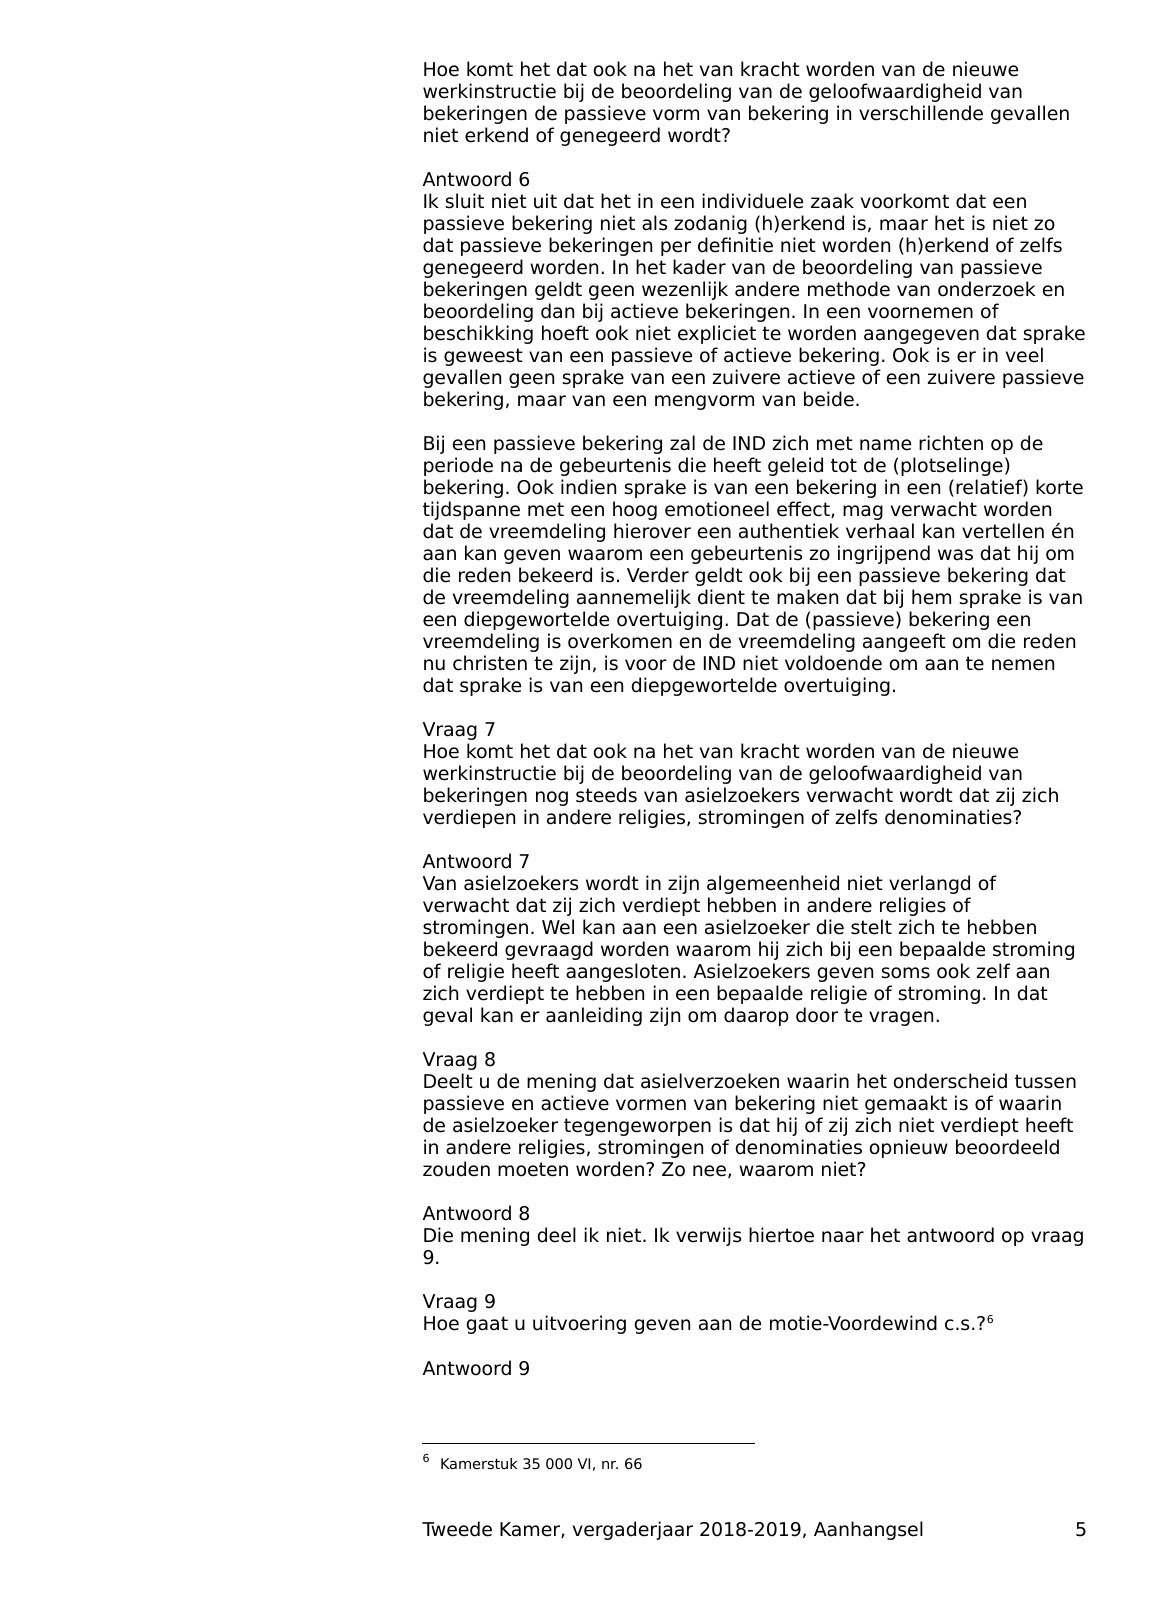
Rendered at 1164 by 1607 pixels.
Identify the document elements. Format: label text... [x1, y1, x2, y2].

text Van asielzoekers wordt in zijn algemeenheid niet verlangd of verwacht dat zij zich verdiept hebben in andere religies of stromingen. Wel kan aan een asielzoeker die stelt zich te hebben bekeerd gevraagd worden waarom hij zich bij een bepaalde stroming of religie heeft aangesloten. Asielzoekers geven soms ook zelf aan zich verdiept te hebben in een bepaalde religie of stroming. In dat geval kan er aanleiding zijn om daarop door te vragen. [422, 873, 1087, 1027]
text Antwoord 7 [422, 851, 1087, 873]
text Bij een passieve bekering zal de IND zich met name richten op de periode na de gebeurtenis die heeft geleid tot de (plotselinge) bekering. Ook indien sprake is van een bekering in een (relatief) korte tijdspanne met een hoog emotioneel effect, mag verwacht worden dat de vreemdeling hierover een authentiek verhaal kan vertellen én aan kan geven waarom een gebeurtenis zo ingrijpend was dat hij om die reden bekeerd is. Verder geldt ook bij een passieve bekering dat de vreemdeling aannemelijk dient te maken dat bij hem sprake is van een diepgewortelde overtuiging. Dat de (passieve) bekering een vreemdeling is overkomen en de vreemdeling aangeeft om die reden nu christen te zijn, is voor de IND niet voldoende om aan te nemen dat sprake is van een diepgewortelde overtuiging. [422, 433, 1087, 697]
text Antwoord 9 [422, 1357, 1087, 1379]
text Vraag 7 [422, 719, 1087, 741]
text Kamerstuk 35 000 VI, nr. 66 [422, 1452, 1087, 1474]
text Antwoord 8 [422, 1203, 1087, 1225]
text Hoe gaat u uitvoering geven aan de motie-Voordewind c.s.? [422, 1313, 1087, 1335]
text Antwoord 6 [422, 169, 1087, 191]
text Hoe komt het dat ook na het van kracht worden van de nieuwe werkinstructie bij de beoordeling van de geloofwaardigheid van bekeringen de passieve vorm van bekering in verschillende gevallen niet erkend of genegeerd wordt? [422, 59, 1087, 147]
text Vraag 8 [422, 1049, 1087, 1071]
text Deelt u de mening dat asielverzoeken waarin het onderscheid tussen passieve en actieve vormen van bekering niet gemaakt is of waarin de asielzoeker tegengeworpen is dat hij of zij zich niet verdiept heeft in andere religies, stromingen of denominaties opnieuw beoordeeld zouden moeten worden? Zo nee, waarom niet? [422, 1071, 1087, 1181]
text Die mening deel ik niet. Ik verwijs hiertoe naar het antwoord op vraag 9. [422, 1225, 1087, 1269]
text Vraag 9 [422, 1291, 1087, 1313]
text Ik sluit niet uit dat het in een individuele zaak voorkomt dat een passieve bekering niet als zodanig (h)erkend is, maar het is niet zo dat passieve bekeringen per definitie niet worden (h)erkend of zelfs genegeerd worden. In het kader van de beoordeling van passieve bekeringen geldt geen wezenlijk andere methode van onderzoek en beoordeling dan bij actieve bekeringen. In een voornemen of beschikking hoeft ook niet expliciet te worden aangegeven dat sprake is geweest van een passieve of actieve bekering. Ook is er in veel gevallen geen sprake van een zuivere actieve of een zuivere passieve bekering, maar van een mengvorm van beide. [422, 191, 1087, 411]
text Hoe komt het dat ook na het van kracht worden van de nieuwe werkinstructie bij de beoordeling van de geloofwaardigheid van bekeringen nog steeds van asielzoekers verwacht wordt dat zij zich verdiepen in andere religies, stromingen of zelfs denominaties? [422, 741, 1087, 829]
